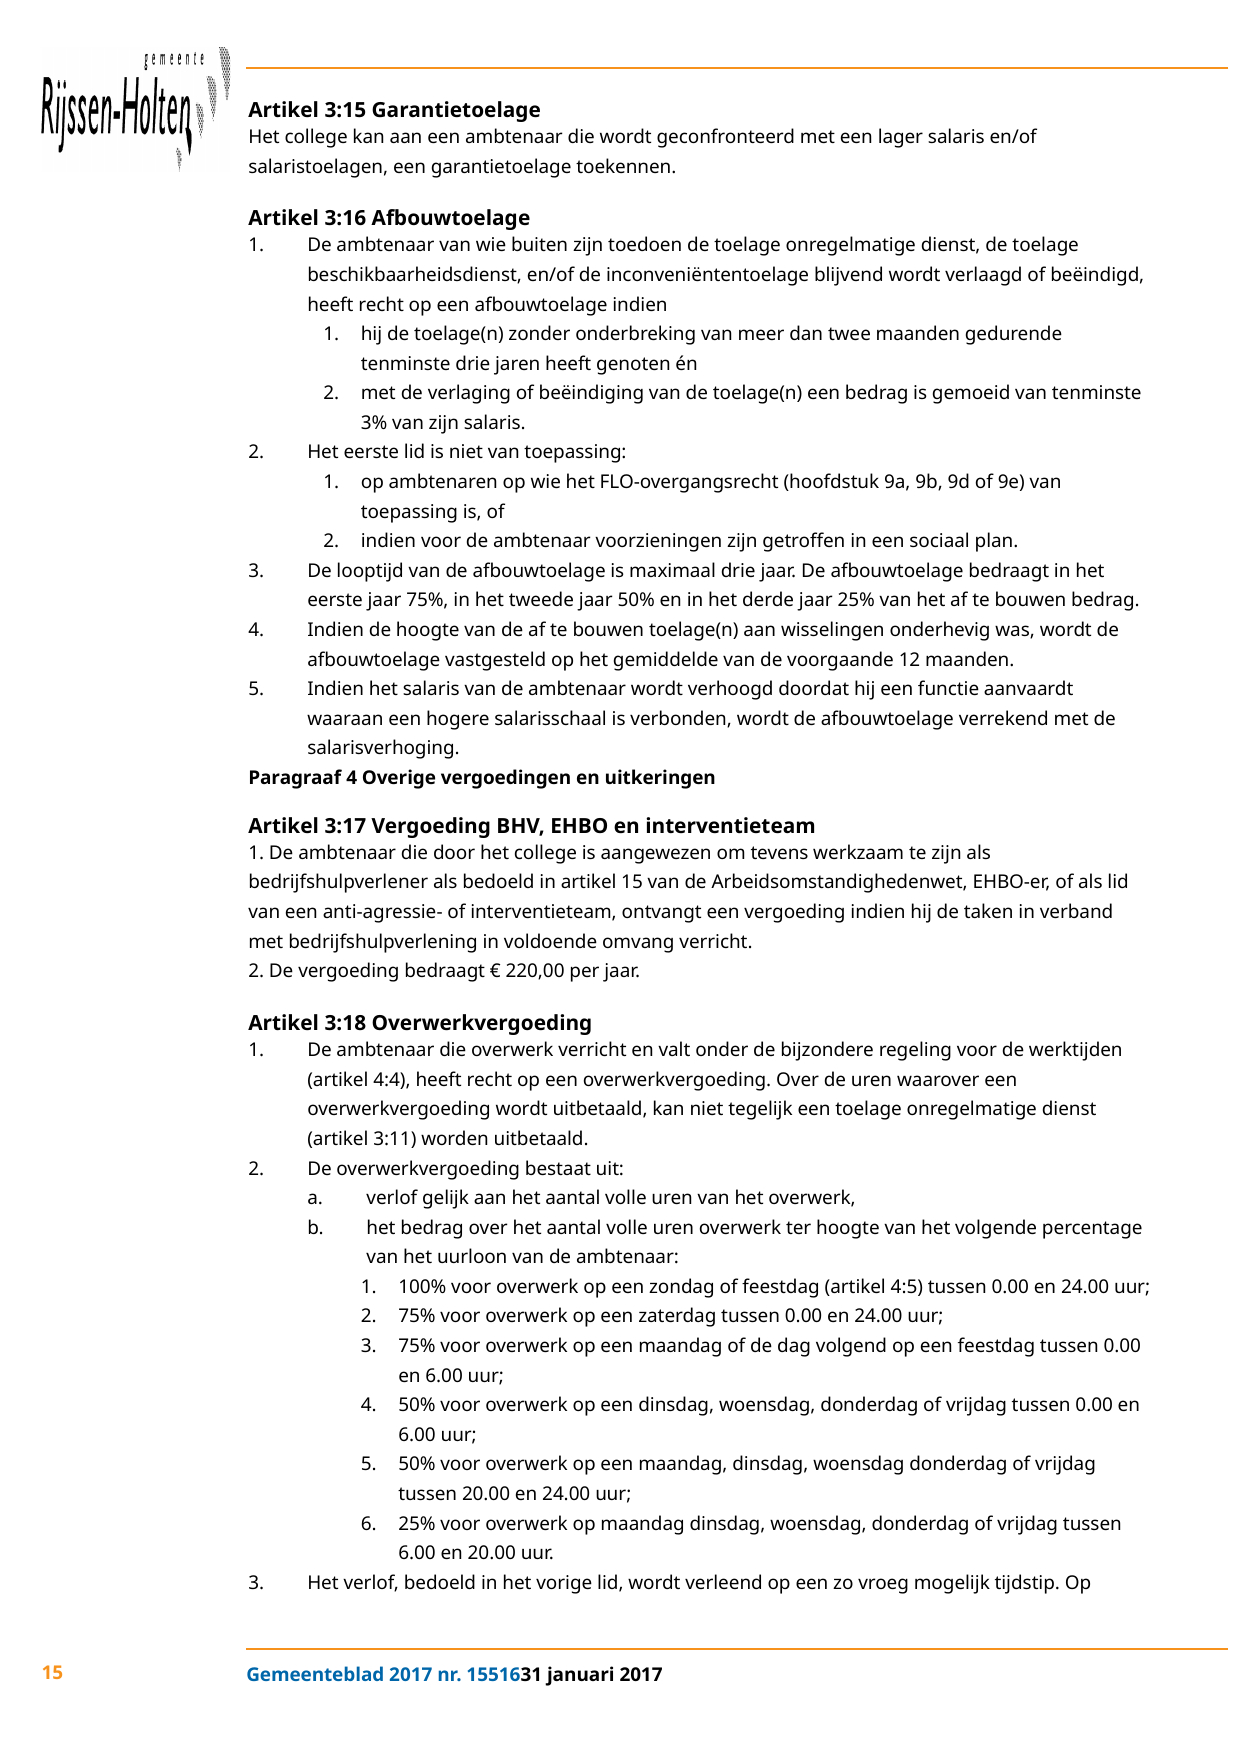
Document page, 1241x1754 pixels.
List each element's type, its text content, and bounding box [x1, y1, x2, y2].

text Artikel 3:16 Afbouwtoelage [248, 203, 1152, 232]
list 75% voor overwerk op een zaterdag tussen 0.00 en 24.00 uur; [361, 1303, 1152, 1328]
list De ambtenaar die overwerk verricht en valt onder de bijzondere regeling voor de werktijden (artikel 4:4), heeft recht op een overwerkvergoeding. Over de uren waarover een overwerkvergoeding wordt uitbetaald, kan niet tegelijk een toelage onregelmatige dienst (artikel 3:11) worden uitbetaald. [248, 1036, 1152, 1151]
list 50% voor overwerk op een dinsdag, woensdag, donderdag of vrijdag tussen 0.00 en 6.00 uur; [361, 1391, 1152, 1447]
picture [41, 47, 231, 172]
list Het eerste lid is niet van toepassing: [248, 439, 1152, 464]
list 100% voor overwerk op een zondag of feestdag (artikel 4:5) tussen 0.00 en 24.00 uur; [361, 1273, 1152, 1299]
list op ambtenaren op wie het FLO-overgangsrecht (hoofdstuk 9a, 9b, 9d of 9e) van toepassing is, of [323, 468, 1152, 524]
list De ambtenaar van wie buiten zijn toedoen de toelage onregelmatige dienst, de toelage beschikbaarheidsdienst, en/of de inconveniëntentoelage blijvend wordt verlaagd of beëindigd, heeft recht op een afbouwtoelage indien [248, 232, 1152, 317]
list met de verlaging of beëindiging van de toelage(n) een bedrag is gemoeid van tenminste 3% van zijn salaris. [323, 379, 1152, 435]
list indien voor de ambtenaar voorzieningen zijn getroffen in een sociaal plan. [323, 527, 1152, 553]
text Artikel 3:18 Overwerkvergoeding [248, 1008, 1152, 1036]
text Artikel 3:15 Garantietoelage [248, 95, 1152, 123]
text Paragraaf 4 Overige vergoedingen en uitkeringen [248, 764, 1152, 790]
text 1. De ambtenaar die door het college is aangewezen om tevens werkzaam te zijn als bedrijfshulpverlener als bedoeld in artikel 15 van de Arbeidsomstandighedenwet, EHBO-er, of als lid van een anti-agressie- of interventieteam, ontvangt een vergoeding indien hij de taken in verband met bedrijfshulpverlening in voldoende omvang verricht. [248, 839, 1152, 954]
list Het verlof, bedoeld in het vorige lid, wordt verleend op een zo vroeg mogelijk tijdstip. Op [248, 1569, 1152, 1594]
list hij de toelage(n) zonder onderbreking van meer dan twee maanden gedurende tenminste drie jaren heeft genoten én [323, 320, 1152, 376]
list Indien het salaris van de ambtenaar wordt verhoogd doordat hij een functie aanvaardt waaraan een hogere salarisschaal is verbonden, wordt de afbouwtoelage verrekend met de salarisverhoging. [248, 675, 1152, 760]
text 2. De vergoeding bedraagt € 220,00 per jaar. [248, 957, 1152, 983]
list verlof gelijk aan het aantal volle uren van het overwerk, [307, 1184, 1152, 1210]
list 50% voor overwerk op een maandag, dinsdag, woensdag donderdag of vrijdag tussen 20.00 en 24.00 uur; [361, 1451, 1152, 1506]
text Het college kan aan een ambtenaar die wordt geconfronteerd met een lager salaris en/of salaristoelagen, een garantietoelage toekennen. [248, 123, 1152, 178]
list De overwerkvergoeding bestaat uit: [248, 1155, 1152, 1180]
list het bedrag over het aantal volle uren overwerk ter hoogte van het volgende percentage van het uurloon van de ambtenaar: [307, 1214, 1152, 1269]
list 25% voor overwerk op maandag dinsdag, woensdag, donderdag of vrijdag tussen 6.00 en 20.00 uur. [361, 1510, 1152, 1565]
list De looptijd van de afbouwtoelage is maximaal drie jaar. De afbouwtoelage bedraagt in het eerste jaar 75%, in het tweede jaar 50% en in het derde jaar 25% van het af te bouwen bedrag. [248, 557, 1152, 612]
list Indien de hoogte van de af te bouwen toelage(n) aan wisselingen onderhevig was, wordt de afbouwtoelage vastgesteld op het gemiddelde van de voorgaande 12 maanden. [248, 616, 1152, 672]
text Artikel 3:17 Vergoeding BHV, EHBO en interventieteam [248, 811, 1152, 839]
list 75% voor overwerk op een maandag of de dag volgend op een feestdag tussen 0.00 en 6.00 uur; [361, 1332, 1152, 1387]
